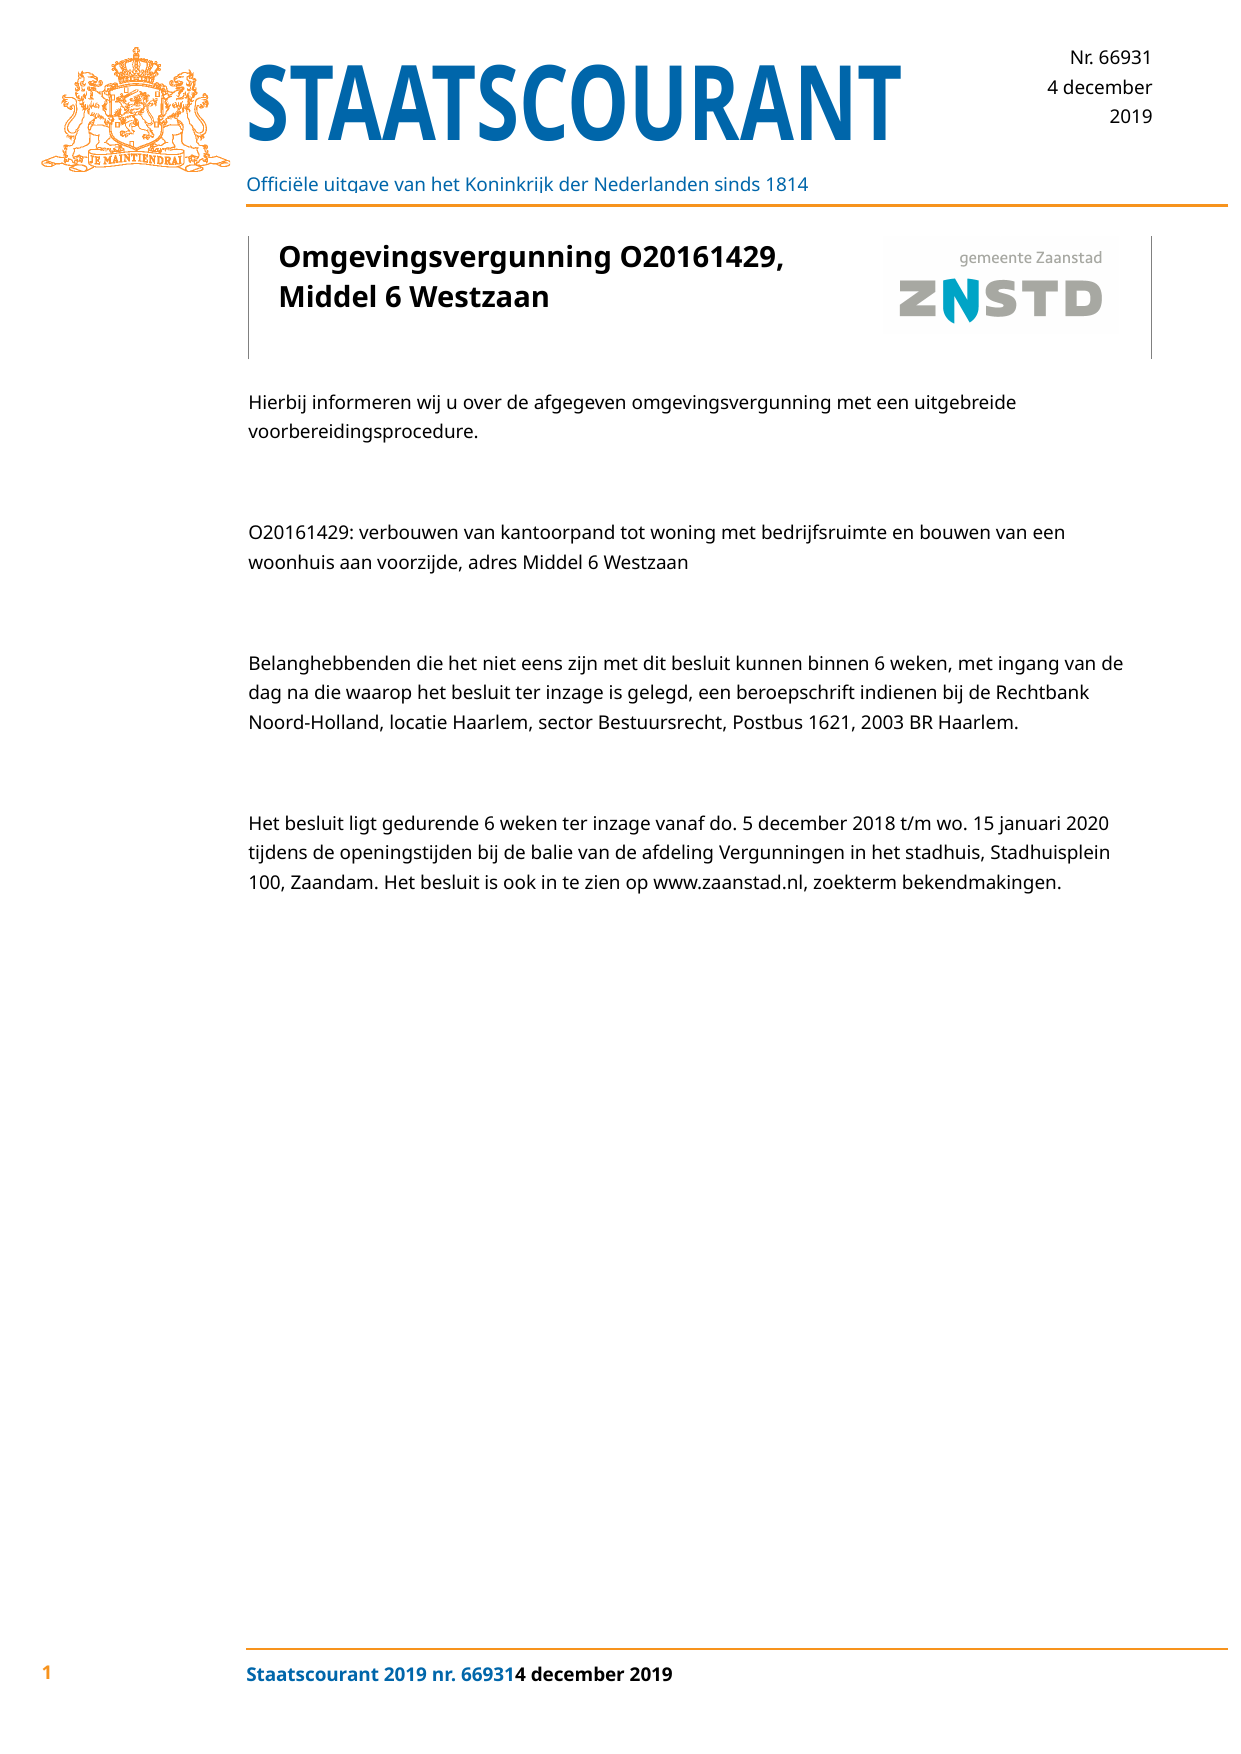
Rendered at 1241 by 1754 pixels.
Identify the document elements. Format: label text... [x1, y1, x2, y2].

table_header Omgevingsvergunning O20161429, Middel 6 Westzaan [249, 236, 850, 359]
text Hierbij informeren wij u over de afgegeven omgevingsvergunning met een uitgebreide voorbereidingsprocedure. [248, 389, 1152, 444]
picture [882, 236, 1119, 334]
table_header [850, 236, 1151, 359]
text Het besluit ligt gedurende 6 weken ter inzage vanaf do. 5 december 2018 t/m wo. 15 januari 2020 tijdens de openingstijden bij de balie van de afdeling Vergunningen in het stadhuis, Stadhuisplein 100, Zaandam. Het besluit is ook in te zien op www.zaanstad.nl, zoekterm bekendmakingen. [248, 810, 1152, 894]
text Belanghebbenden die het niet eens zijn met dit besluit kunnen binnen 6 weken, met ingang van de dag na die waarop het besluit ter inzage is gelegd, een beroepschrift indienen bij de Rechtbank Noord-Holland, locatie Haarlem, sector Bestuursrecht, Postbus 1621, 2003 BR Haarlem. [248, 650, 1152, 734]
text O20161429: verbouwen van kantoorpand tot woning met bedrijfsruimte en bouwen van een woonhuis aan voorzijde, adres Middel 6 Westzaan [248, 519, 1152, 574]
picture [41, 47, 231, 172]
